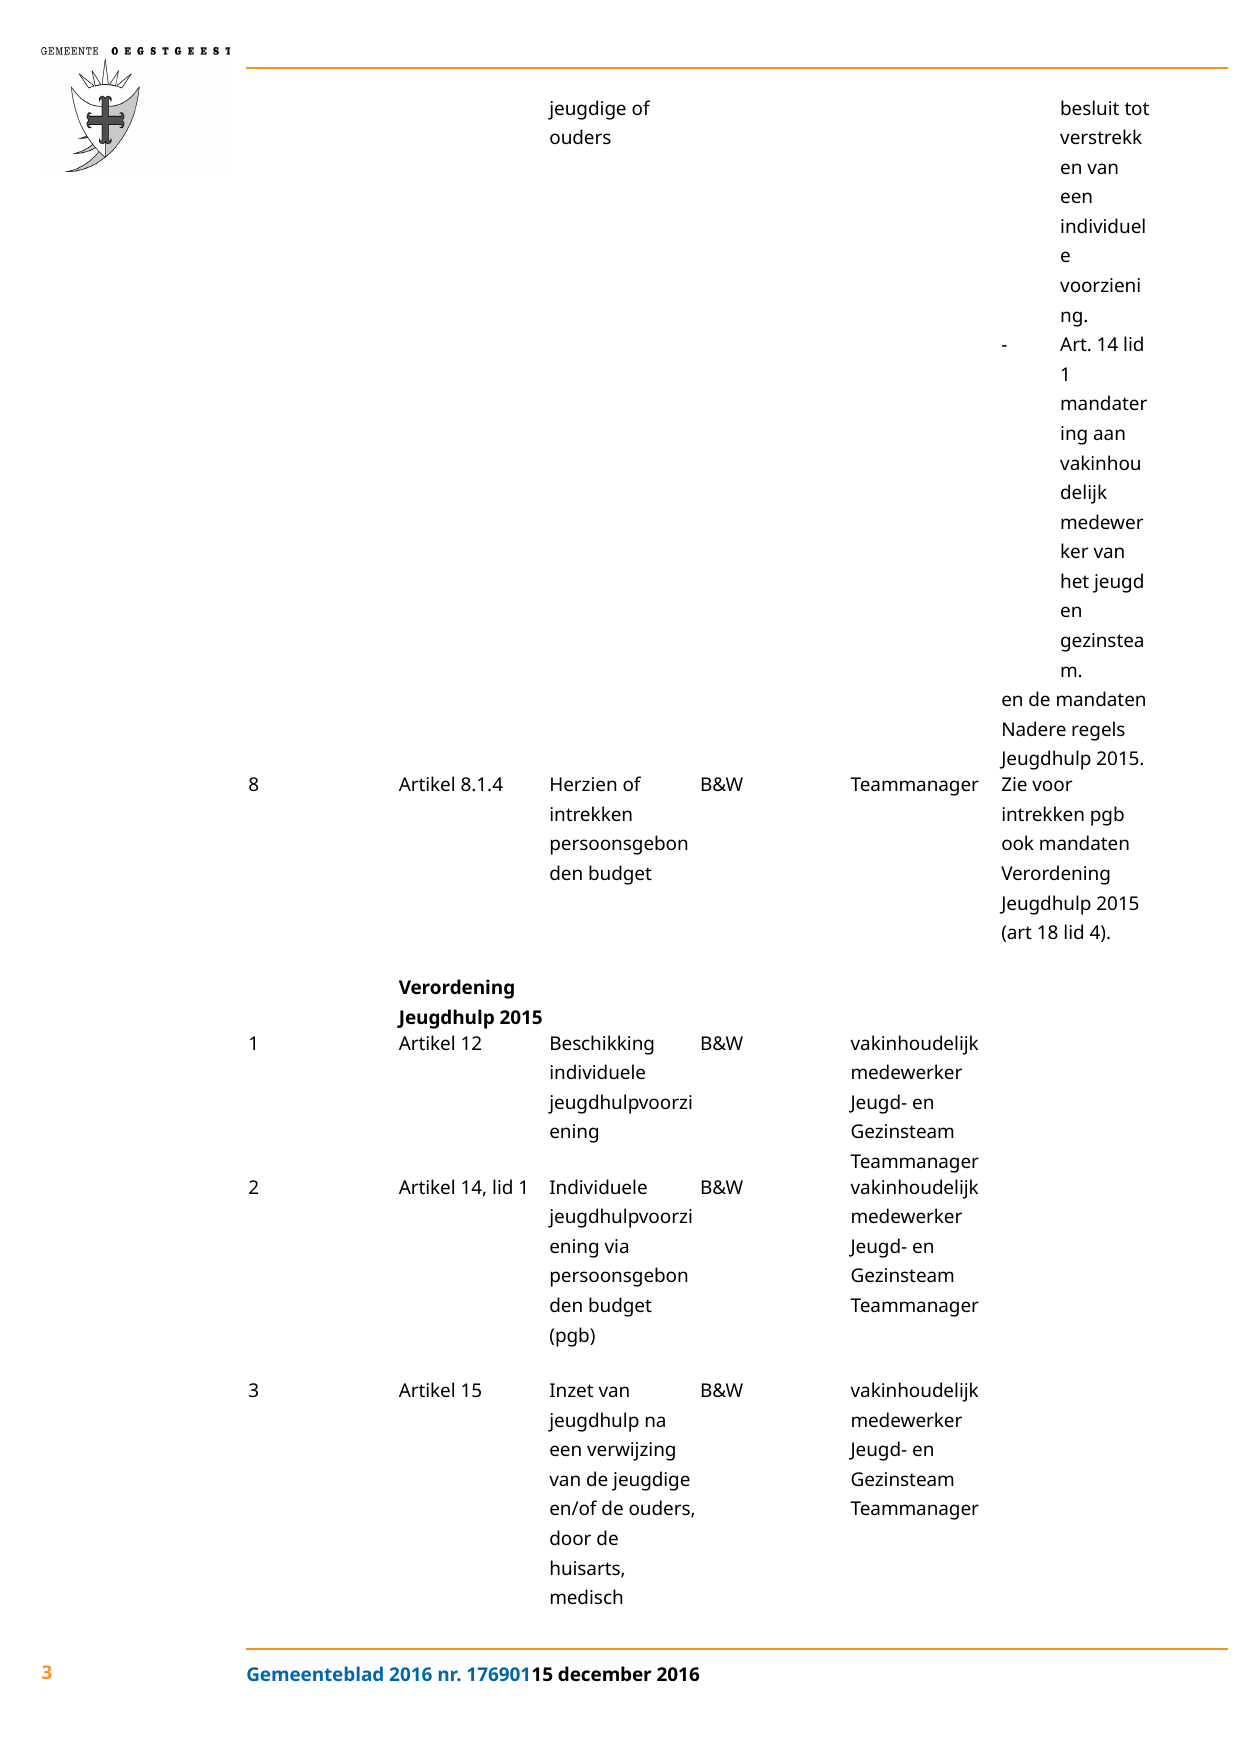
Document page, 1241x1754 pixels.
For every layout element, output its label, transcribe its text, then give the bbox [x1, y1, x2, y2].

table_cell [248, 95, 398, 771]
table_cell [399, 95, 549, 771]
table_cell 1 [248, 1030, 398, 1174]
table_cell Artikel 8.1.4 [399, 771, 549, 974]
table_cell vakinhoudelijk medewerker Jeugd- en Gezinsteam Teammanager [850, 1377, 1001, 1610]
table_cell besluit tot verstrekken van een individuele voorziening. Art. 14 lid 1 mandatering aan vakinhoudelijk medewerker van het jeugd en gezinsteam. en de mandaten Nadere regels Jeugdhulp 2015. [1001, 95, 1152, 771]
table_cell Verordening Jeugdhulp 2015 [399, 975, 549, 1030]
table_cell [1001, 975, 1152, 1030]
table_cell Zie voor intrekken pgb ook mandaten Verordening Jeugdhulp 2015 (art 18 lid 4). [1001, 771, 1152, 974]
table_cell [1001, 1030, 1152, 1174]
table_cell [248, 975, 398, 1030]
table_cell B&W [700, 1377, 850, 1610]
table_cell Artikel 15 [399, 1377, 549, 1610]
table_cell vakinhoudelijk medewerker Jeugd- en Gezinsteam Teammanager [850, 1174, 1001, 1377]
table_cell vakinhoudelijk medewerker Jeugd- en Gezinsteam Teammanager [850, 1030, 1001, 1174]
table_cell [700, 95, 850, 771]
table_cell B&W [700, 1030, 850, 1174]
table_cell Artikel 12 [399, 1030, 549, 1174]
table_cell [850, 975, 1001, 1030]
table_cell Teammanager [850, 771, 1001, 974]
table_cell [1001, 1377, 1152, 1610]
table_cell B&W [700, 771, 850, 974]
table_cell [700, 975, 850, 1030]
table_cell 8 [248, 771, 398, 974]
table_cell [1001, 1174, 1152, 1377]
table_cell [549, 975, 700, 1030]
table_cell 2 [248, 1174, 398, 1377]
table_cell B&W [700, 1174, 850, 1377]
table_cell Artikel 14, lid 1 [399, 1174, 549, 1377]
table_cell [850, 95, 1001, 771]
table_cell Beschikking individuele jeugdhulpvoorziening [549, 1030, 700, 1174]
table_cell jeugdige of ouders [549, 95, 700, 771]
picture [41, 47, 231, 172]
table_cell 3 [248, 1377, 398, 1610]
table_cell Inzet van jeugdhulp na een verwijzing van de jeugdige en/of de ouders, door de huisarts, medisch [549, 1377, 700, 1610]
table_cell Herzien of intrekken persoonsgebonden budget [549, 771, 700, 974]
table_cell Individuele jeugdhulpvoorziening via persoonsgebonden budget (pgb) [549, 1174, 700, 1377]
